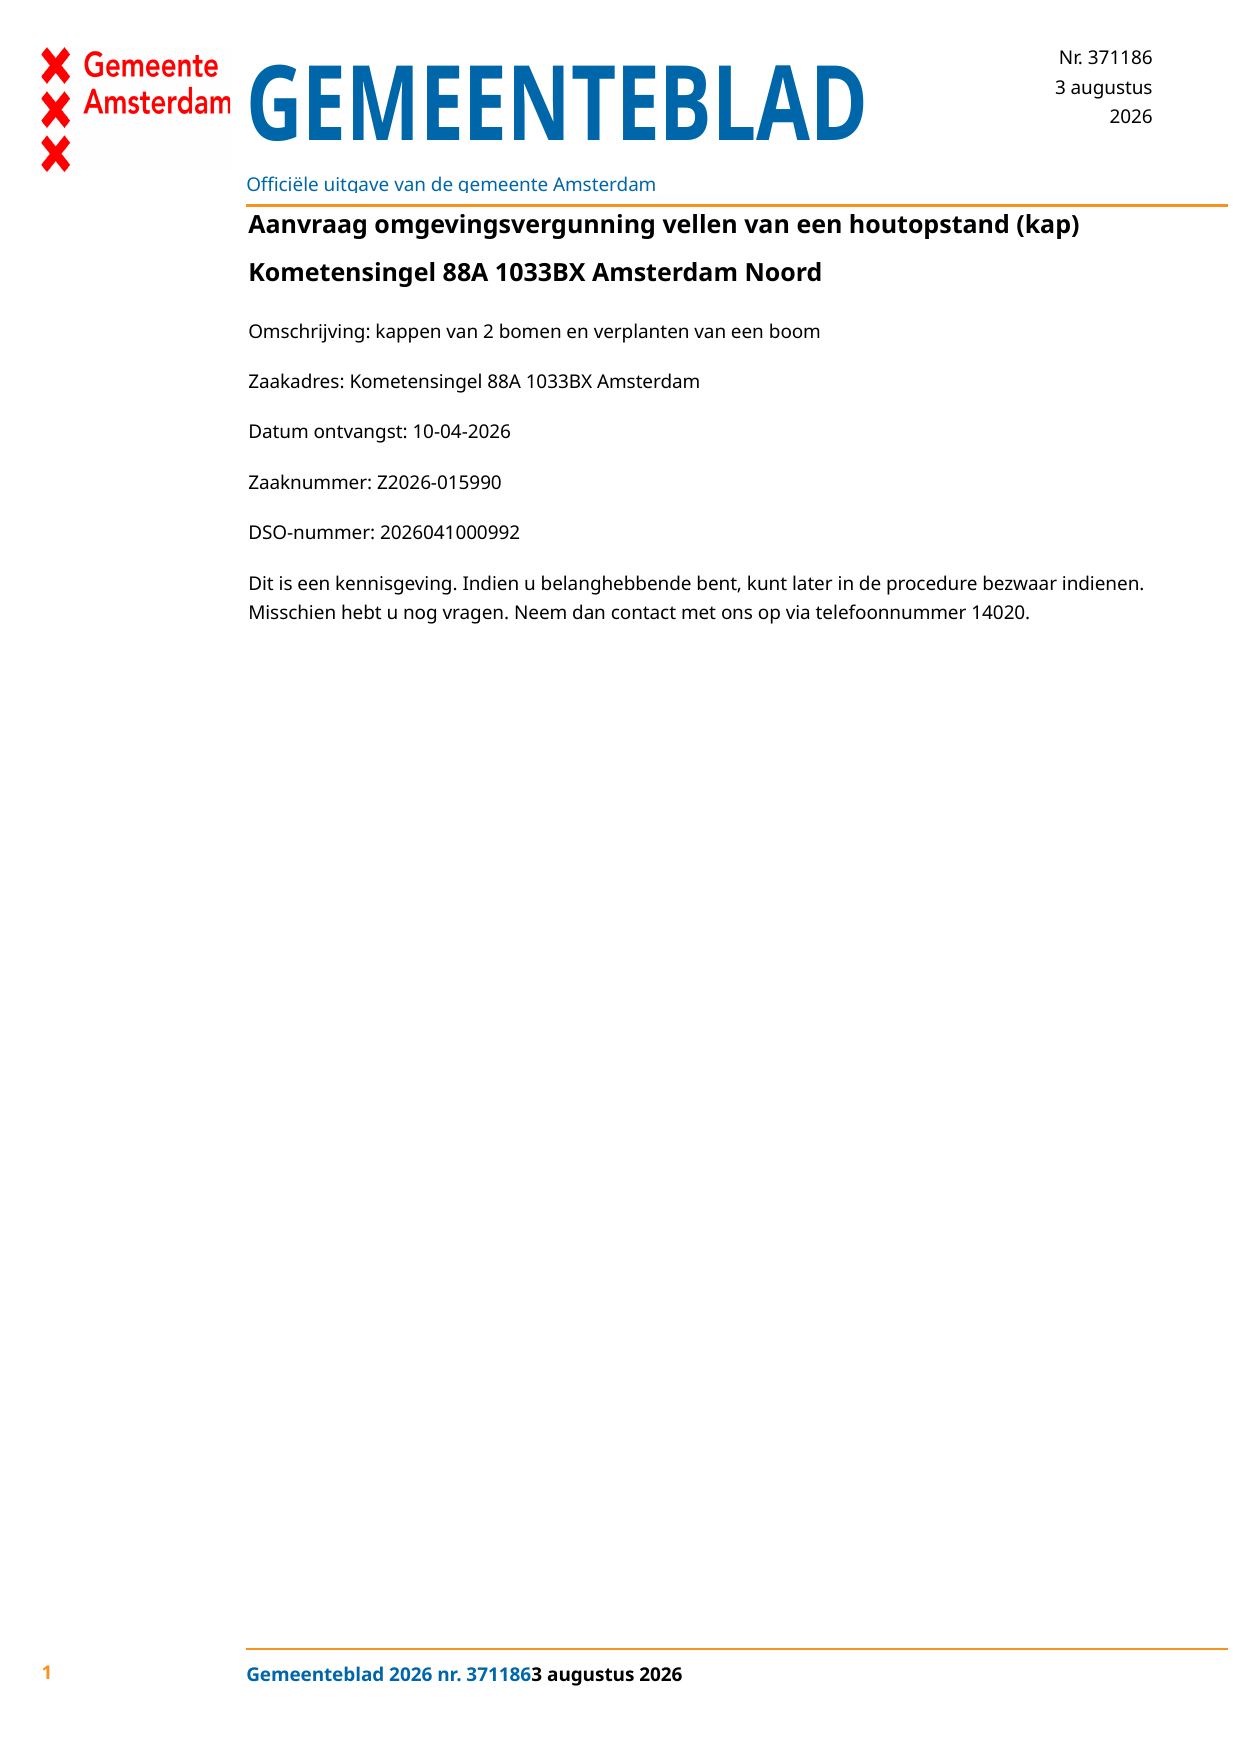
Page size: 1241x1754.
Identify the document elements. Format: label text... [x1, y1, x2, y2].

picture [41, 47, 231, 172]
text Aanvraag omgevingsvergunning vellen van een houtopstand (kap) Kometensingel 88A 1033BX Amsterdam Noord [248, 207, 1152, 288]
text Zaakadres: Kometensingel 88A 1033BX Amsterdam [248, 368, 1152, 394]
text Zaaknummer: Z2026-015990 [248, 469, 1152, 495]
text Dit is een kennisgeving. Indien u belanghebbende bent, kunt later in de procedure bezwaar indienen. Misschien hebt u nog vragen. Neem dan contact met ons op via telefoonnummer 14020. [248, 570, 1152, 625]
text Datum ontvangst: 10-04-2026 [248, 419, 1152, 444]
text Omschrijving: kappen van 2 bomen en verplanten van een boom [248, 318, 1152, 344]
text DSO-nummer: 2026041000992 [248, 519, 1152, 545]
